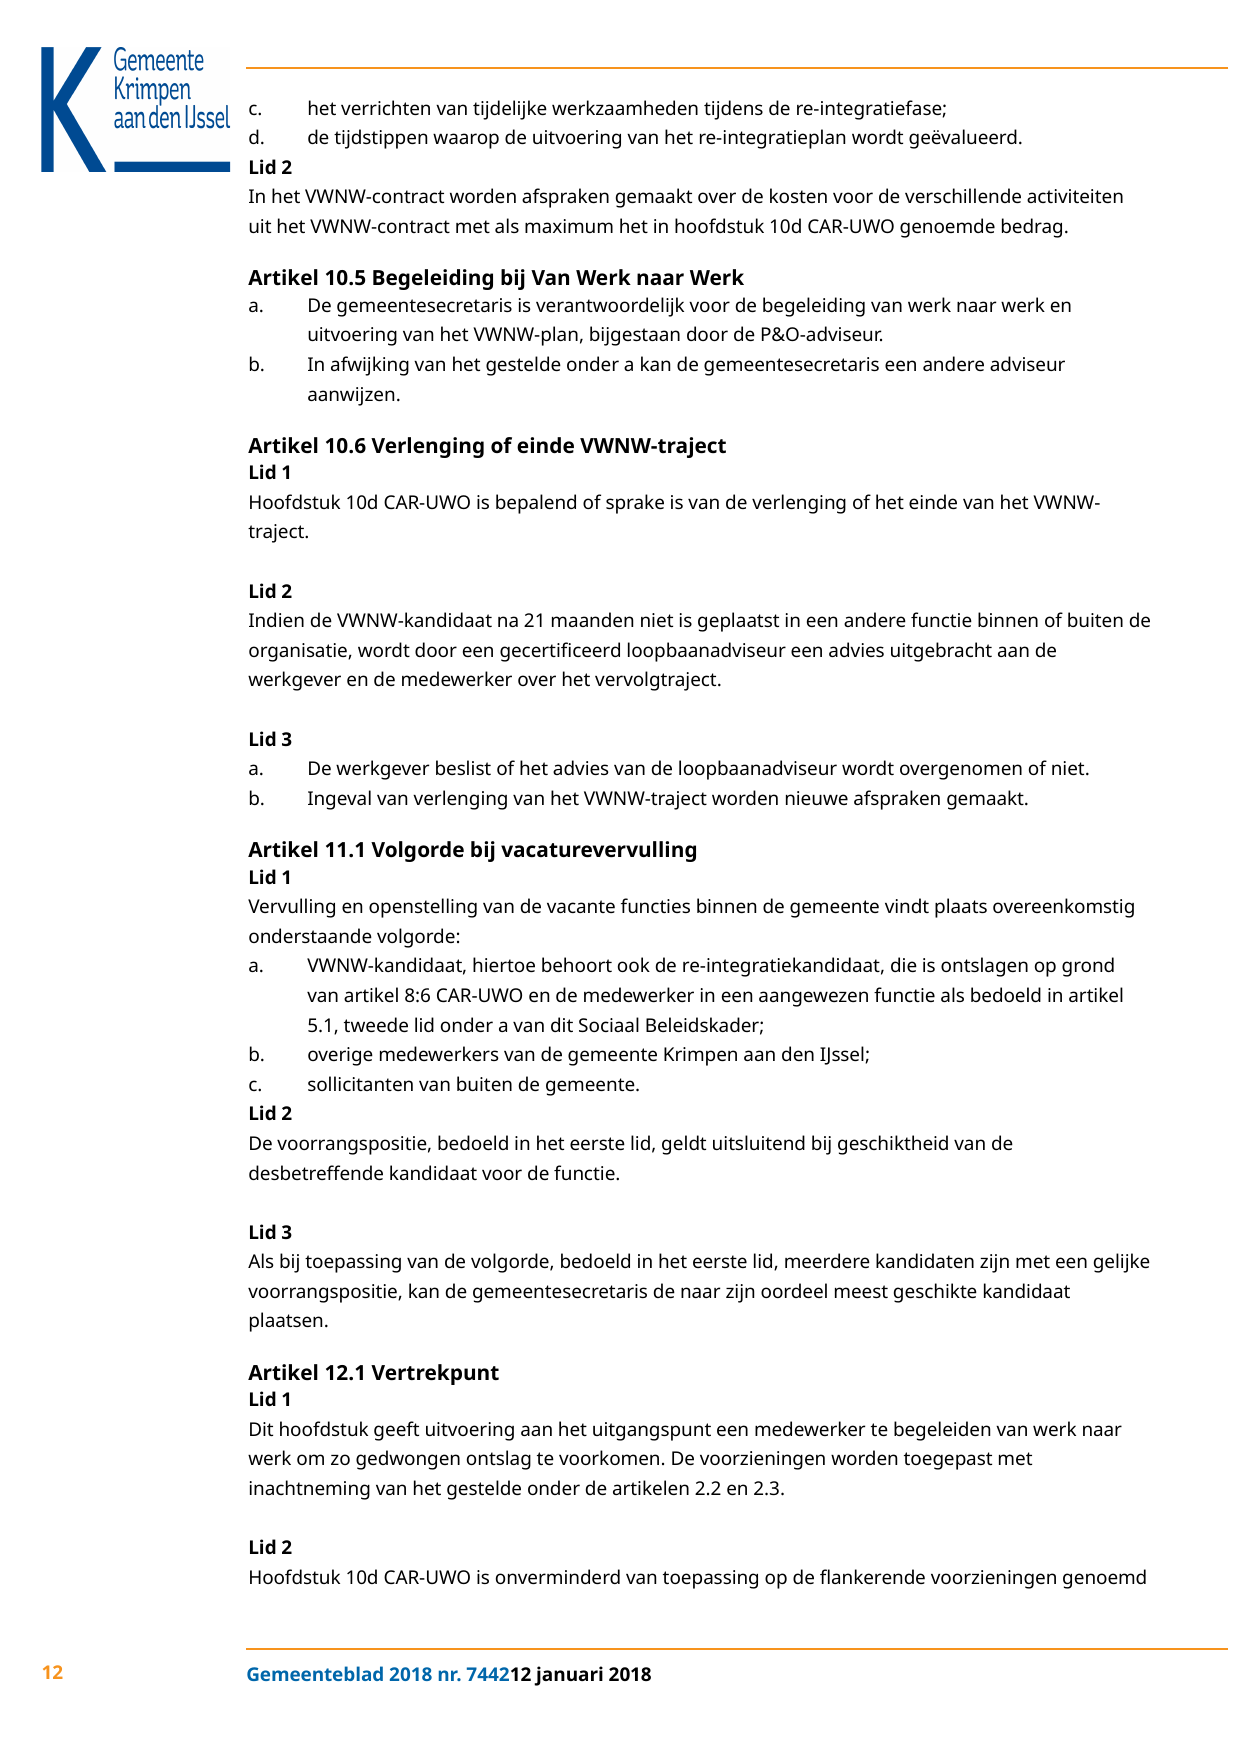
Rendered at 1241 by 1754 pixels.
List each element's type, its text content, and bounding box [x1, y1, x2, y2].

text Indien de VWNW-kandidaat na 21 maanden niet is geplaatst in een andere functie binnen of buiten de organisatie, wordt door een gecertificeerd loopbaanadviseur een advies uitgebracht aan de werkgever en de medewerker over het vervolgtraject. [248, 607, 1152, 692]
list De werkgever beslist of het advies van de loopbaanadviseur wordt overgenomen of niet. [248, 755, 1152, 781]
list de tijdstippen waarop de uitvoering van het re-integratieplan wordt geëvalueerd. [248, 124, 1152, 150]
text Artikel 10.5 Begeleiding bij Van Werk naar Werk [248, 263, 1152, 292]
list Ingeval van verlenging van het VWNW-traject worden nieuwe afspraken gemaakt. [248, 785, 1152, 811]
list In afwijking van het gestelde onder a kan de gemeentesecretaris een andere adviseur aanwijzen. [248, 351, 1152, 406]
list VWNW-kandidaat, hiertoe behoort ook de re-integratiekandidaat, die is ontslagen op grond van artikel 8:6 CAR-UWO en de medewerker in een aangewezen functie als bedoeld in artikel 5.1, tweede lid onder a van dit Sociaal Beleidskader; [248, 953, 1152, 1037]
list overige medewerkers van de gemeente Krimpen aan den IJssel; [248, 1041, 1152, 1067]
text Hoofdstuk 10d CAR-UWO is onverminderd van toepassing op de flankerende voorzieningen genoemd [248, 1564, 1152, 1590]
list het verrichten van tijdelijke werkzaamheden tijdens de re-integratiefase; [248, 95, 1152, 121]
text Lid 3 [248, 1219, 1152, 1244]
list sollicitanten van buiten de gemeente. [248, 1071, 1152, 1097]
picture [41, 47, 231, 172]
text Als bij toepassing van de volgorde, bedoeld in het eerste lid, meerdere kandidaten zijn met een gelijke voorrangspositie, kan de gemeentesecretaris de naar zijn oordeel meest geschikte kandidaat plaatsen. [248, 1248, 1152, 1333]
text Hoofdstuk 10d CAR-UWO is bepalend of sprake is van de verlenging of het einde van het VWNW-traject. [248, 489, 1152, 544]
text Vervulling en openstelling van de vacante functies binnen de gemeente vindt plaats overeenkomstig onderstaande volgorde: [248, 893, 1152, 949]
list De gemeentesecretaris is verantwoordelijk voor de begeleiding van werk naar werk en uitvoering van het VWNW-plan, bijgestaan door de P&O-adviseur. [248, 292, 1152, 347]
text Artikel 12.1 Vertrekpunt [248, 1358, 1152, 1386]
text Lid 1 [248, 1386, 1152, 1412]
text Lid 2 [248, 154, 1152, 180]
text Lid 2 [248, 578, 1152, 604]
text Lid 1 [248, 864, 1152, 889]
text Lid 2 [248, 1101, 1152, 1126]
text De voorrangspositie, bedoeld in het eerste lid, geldt uitsluitend bij geschiktheid van de desbetreffende kandidaat voor de functie. [248, 1130, 1152, 1185]
text Lid 1 [248, 459, 1152, 485]
text Artikel 10.6 Verlenging of einde VWNW-traject [248, 431, 1152, 459]
text In het VWNW-contract worden afspraken gemaakt over de kosten voor de verschillende activiteiten uit het VWNW-contract met als maximum het in hoofdstuk 10d CAR-UWO genoemde bedrag. [248, 183, 1152, 239]
text Artikel 11.1 Volgorde bij vacaturevervulling [248, 835, 1152, 864]
text Dit hoofdstuk geeft uitvoering aan het uitgangspunt een medewerker te begeleiden van werk naar werk om zo gedwongen ontslag te voorkomen. De voorzieningen worden toegepast met inachtneming van het gestelde onder de artikelen 2.2 en 2.3. [248, 1416, 1152, 1501]
text Lid 2 [248, 1534, 1152, 1560]
text Lid 3 [248, 726, 1152, 752]
